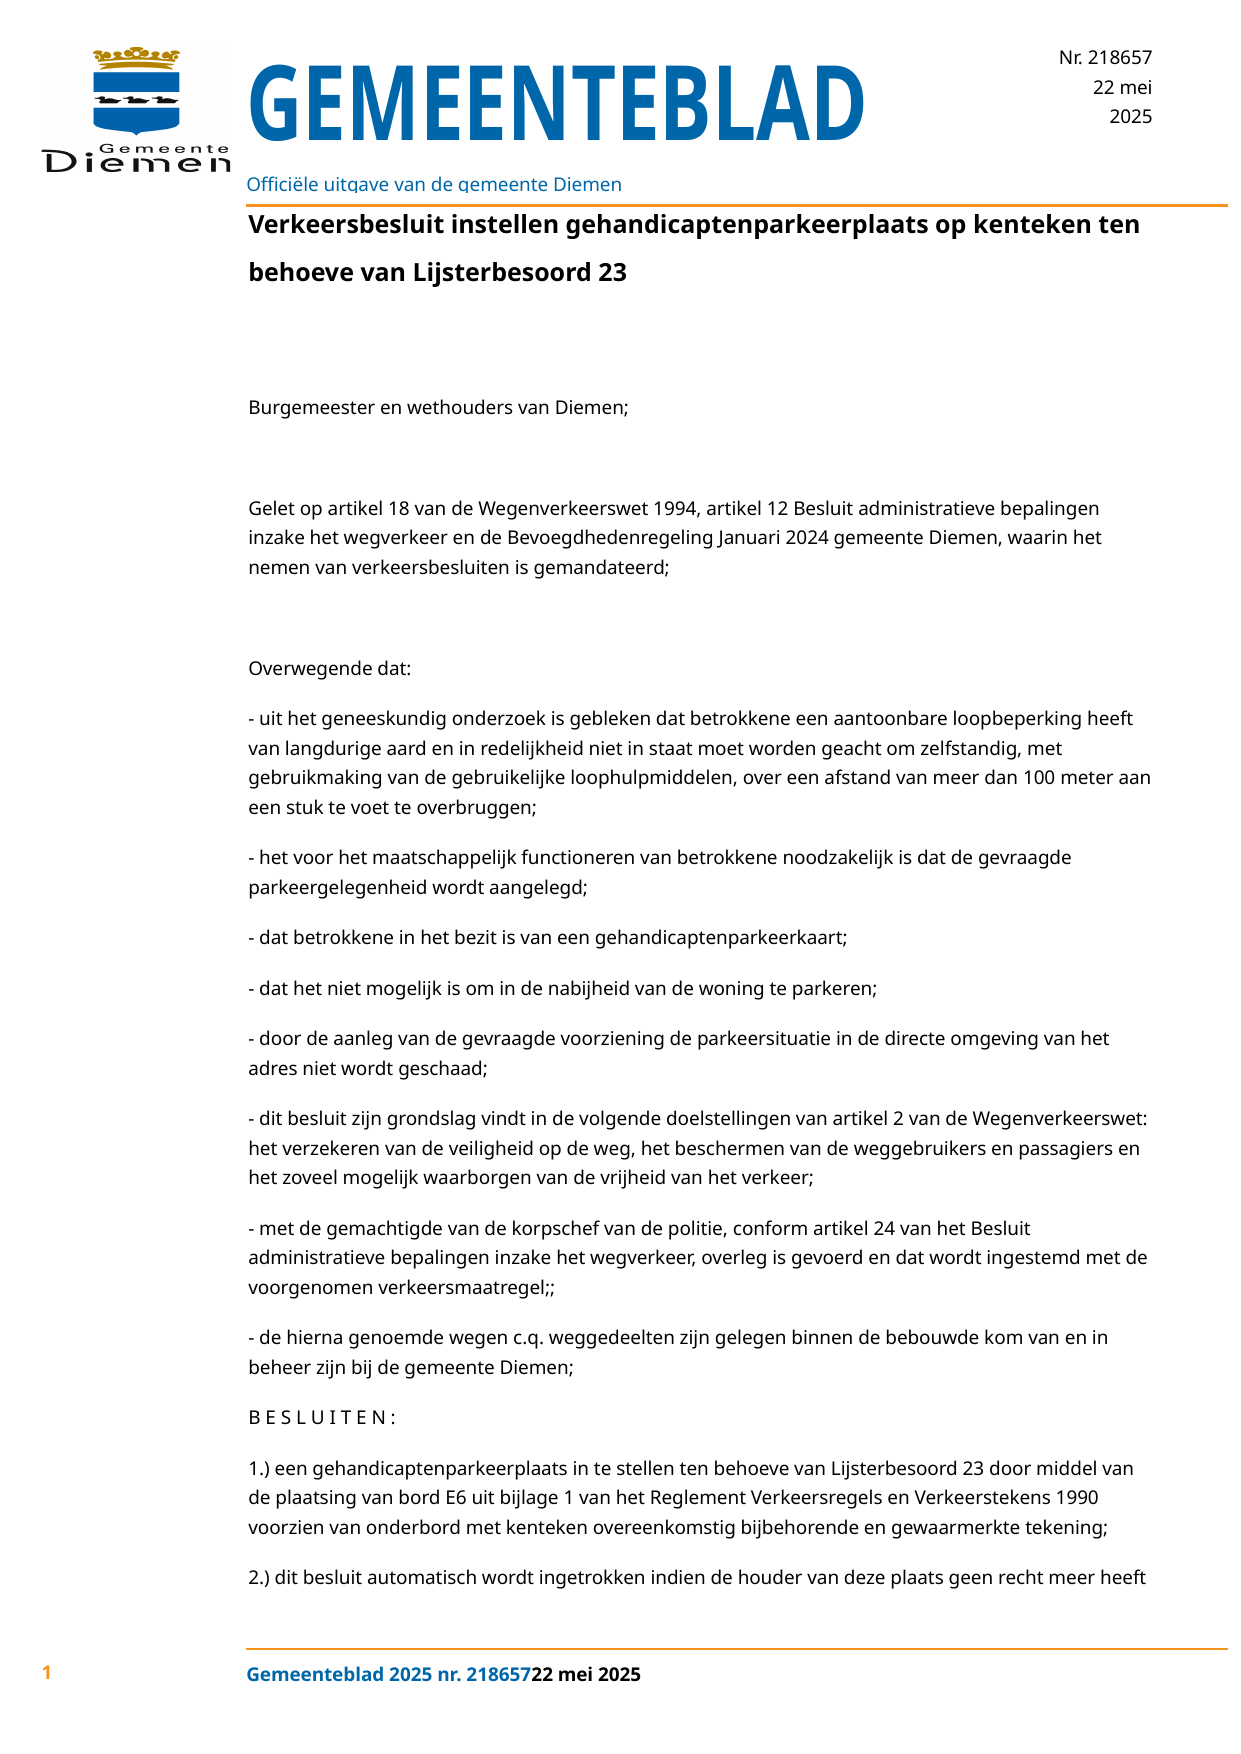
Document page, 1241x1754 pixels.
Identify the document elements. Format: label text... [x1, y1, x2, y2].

text Burgemeester en wethouders van Diemen; [248, 394, 1152, 420]
text - uit het geneeskundig onderzoek is gebleken dat betrokkene een aantoonbare loopbeperking heeft van langdurige aard en in redelijkheid niet in staat moet worden geacht om zelfstandig, met gebruikmaking van de gebruikelijke loophulpmiddelen, over een afstand van meer dan 100 meter aan een stuk te voet te overbruggen; [248, 705, 1152, 820]
text Gelet op artikel 18 van de Wegenverkeerswet 1994, artikel 12 Besluit administratieve bepalingen inzake het wegverkeer en de Bevoegdhedenregeling Januari 2024 gemeente Diemen, waarin het nemen van verkeersbesluiten is gemandateerd; [248, 495, 1152, 580]
text - dat het niet mogelijk is om in de nabijheid van de woning te parkeren; [248, 975, 1152, 1001]
text - met de gemachtigde van de korpschef van de politie, conform artikel 24 van het Besluit administratieve bepalingen inzake het wegverkeer, overleg is gevoerd en dat wordt ingestemd met de voorgenomen verkeersmaatregel;; [248, 1215, 1152, 1300]
text B E S L U I T E N : [248, 1404, 1152, 1430]
text Overwegende dat: [248, 655, 1152, 681]
text 1.) een gehandicaptenparkeerplaats in te stellen ten behoeve van Lijsterbesoord 23 door middel van de plaatsing van bord E6 uit bijlage 1 van het Reglement Verkeersregels en Verkeerstekens 1990 voorzien van onderbord met kenteken overeenkomstig bijbehorende en gewaarmerkte tekening; [248, 1455, 1152, 1540]
text Verkeersbesluit instellen gehandicaptenparkeerplaats op kenteken ten behoeve van Lijsterbesoord 23 [248, 207, 1152, 288]
text - dat betrokkene in het bezit is van een gehandicaptenparkeerkaart; [248, 924, 1152, 950]
text 2.) dit besluit automatisch wordt ingetrokken indien de houder van deze plaats geen recht meer heeft [248, 1564, 1152, 1590]
text - de hierna genoemde wegen c.q. weggedeelten zijn gelegen binnen de bebouwde kom van en in beheer zijn bij de gemeente Diemen; [248, 1324, 1152, 1380]
text - door de aanleg van de gevraagde voorziening de parkeersituatie in de directe omgeving van het adres niet wordt geschaad; [248, 1025, 1152, 1081]
text - dit besluit zijn grondslag vindt in de volgende doelstellingen van artikel 2 van de Wegenverkeerswet: het verzekeren van de veiligheid op de weg, het beschermen van de weggebruikers en passagiers en het zoveel mogelijk waarborgen van de vrijheid van het verkeer; [248, 1105, 1152, 1190]
picture [41, 47, 231, 172]
text - het voor het maatschappelijk functioneren van betrokkene noodzakelijk is dat de gevraagde parkeergelegenheid wordt aangelegd; [248, 844, 1152, 900]
